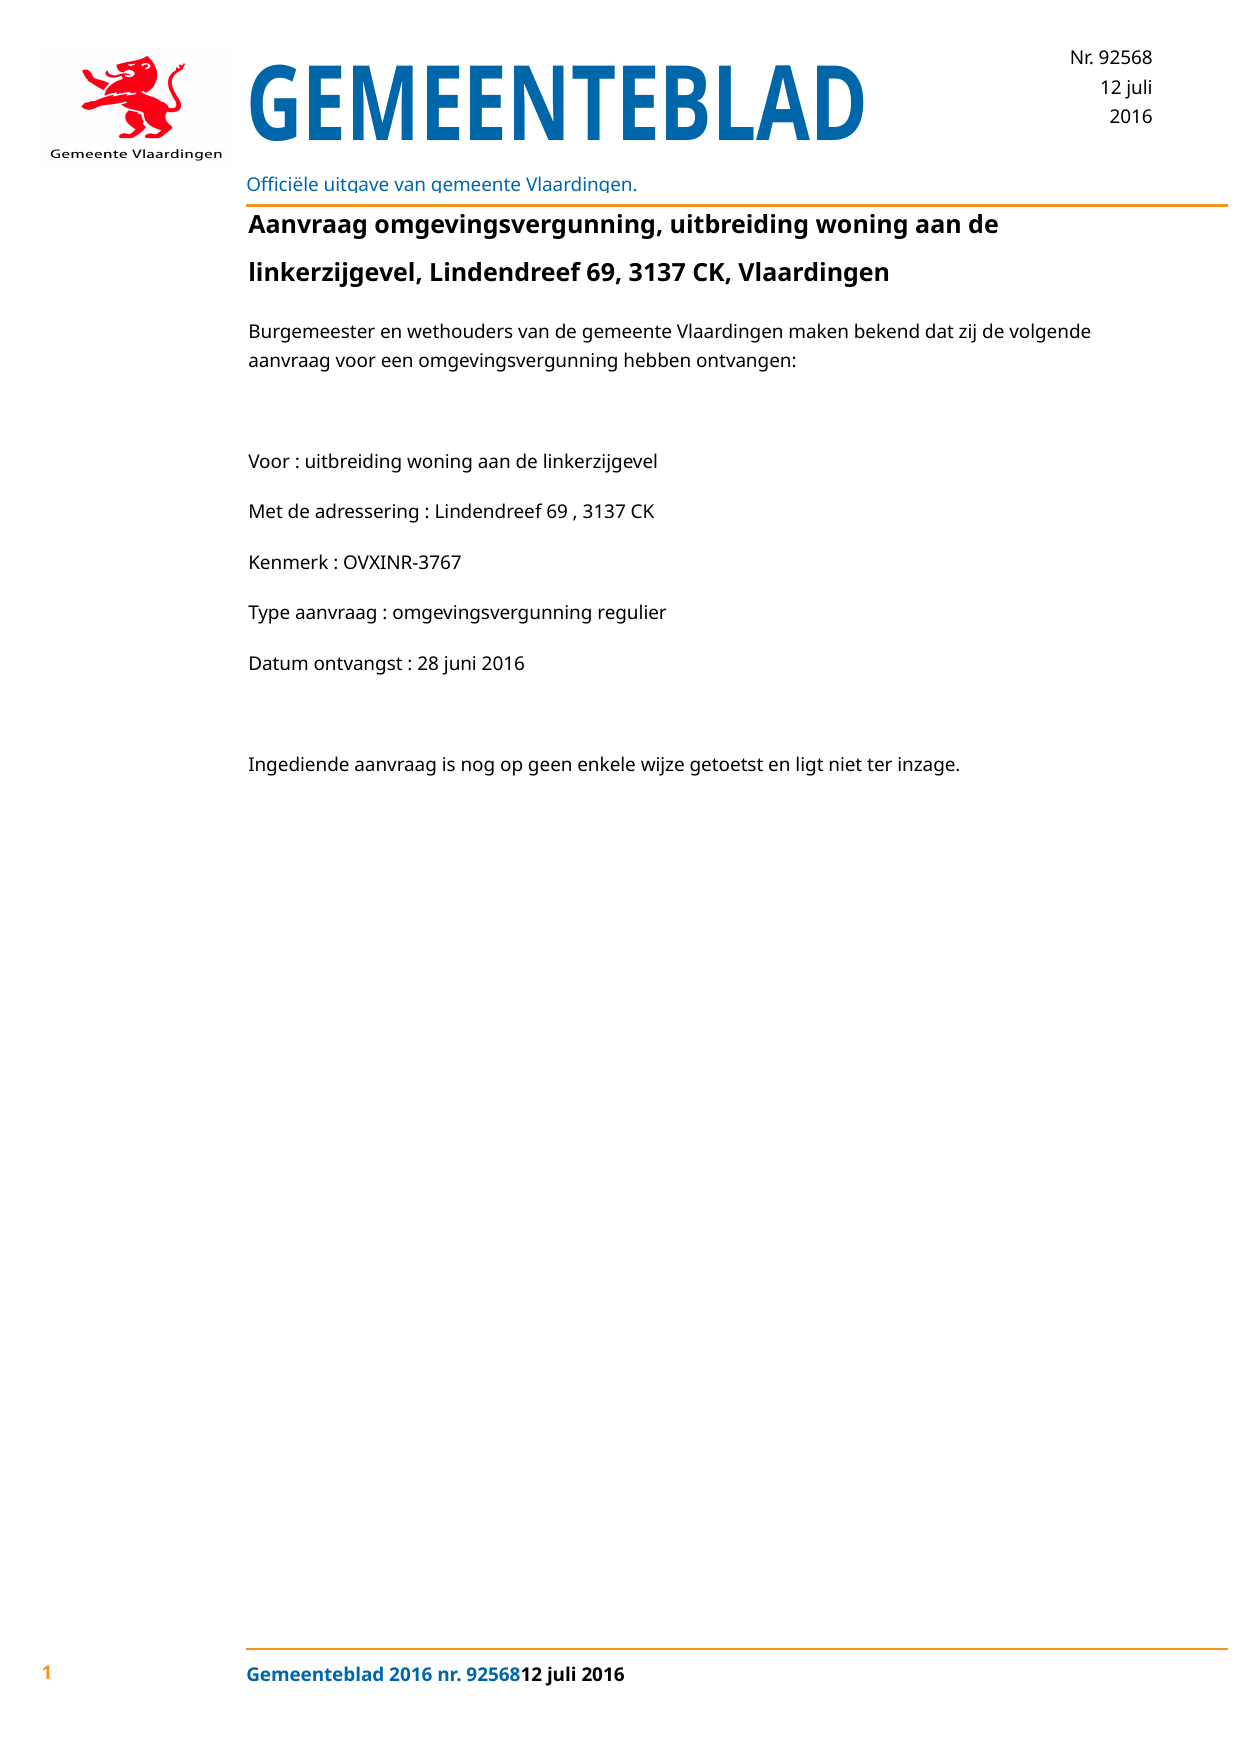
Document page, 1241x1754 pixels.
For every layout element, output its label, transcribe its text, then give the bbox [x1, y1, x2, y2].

text Ingediende aanvraag is nog op geen enkele wijze getoetst en ligt niet ter inzage. [248, 751, 1152, 777]
text Aanvraag omgevingsvergunning, uitbreiding woning aan de linkerzijgevel, Lindendreef 69, 3137 CK, Vlaardingen [248, 207, 1152, 288]
text Kenmerk : OVXINR-3767 [248, 549, 1152, 575]
text Datum ontvangst : 28 juni 2016 [248, 650, 1152, 676]
text Type aanvraag : omgevingsvergunning regulier [248, 599, 1152, 625]
picture [41, 47, 231, 172]
text Voor : uitbreiding woning aan de linkerzijgevel [248, 448, 1152, 474]
text Burgemeester en wethouders van de gemeente Vlaardingen maken bekend dat zij de volgende aanvraag voor een omgevingsvergunning hebben ontvangen: [248, 318, 1152, 373]
text Met de adressering : Lindendreef 69 , 3137 CK [248, 499, 1152, 524]
